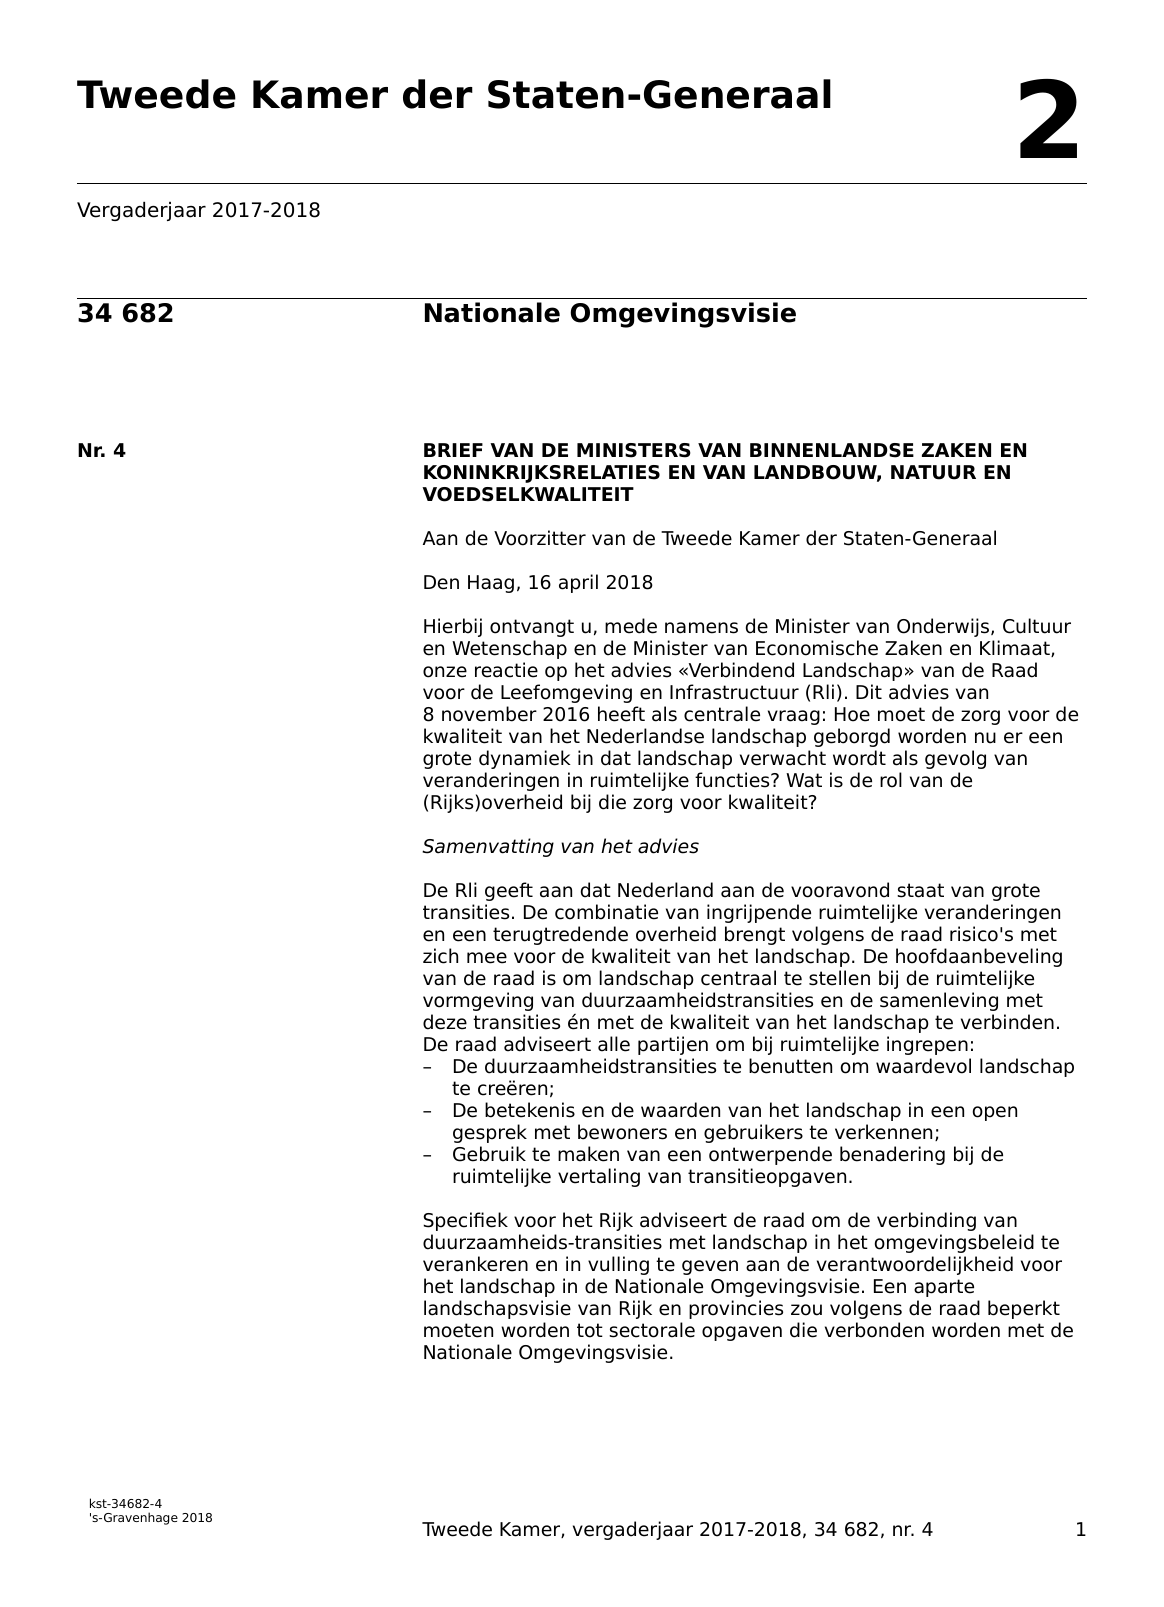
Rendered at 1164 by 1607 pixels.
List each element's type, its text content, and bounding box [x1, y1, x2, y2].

text De Rli geeft aan dat Nederland aan de vooravond staat van grote transities. De combinatie van ingrijpende ruimtelijke veranderingen en een terugtredende overheid brengt volgens de raad risico's met zich mee voor de kwaliteit van het landschap. De hoofdaanbeveling van de raad is om landschap centraal te stellen bij de ruimtelijke vormgeving van duurzaamheidstransities en de samenleving met deze transities én met de kwaliteit van het landschap te verbinden. De raad adviseert alle partijen om bij ruimtelijke ingrepen: [422, 880, 1087, 1056]
subtitle 34 682 Nationale Omgevingsvisie [77, 299, 1087, 329]
table_header 2 [886, 59, 1087, 183]
subtitle Samenvatting van het advies [422, 836, 1087, 858]
table_cell Vergaderjaar 2017-2018 [77, 184, 1087, 298]
subtitle Nr. 4 BRIEF VAN DE MINISTERS VAN BINNENLANDSE ZAKEN EN KONINKRIJKSRELATIES EN VAN LANDBOUW, NATUUR EN VOEDSELKWALITEIT [77, 440, 1087, 506]
text – De duurzaamheidstransities te benutten om waardevol landschap te creëren; [422, 1056, 1087, 1100]
text kst-34682-4 [88, 1497, 323, 1511]
text Hierbij ontvangt u, mede namens de Minister van Onderwijs, Cultuur en Wetenschap en de Minister van Economische Zaken en Klimaat, onze reactie op het advies «Verbindend Landschap» van de Raad voor de Leefomgeving en Infrastructuur (Rli). Dit advies van 8 november 2016 heeft als centrale vraag: Hoe moet de zorg voor de kwaliteit van het Nederlandse landschap geborgd worden nu er een grote dynamiek in dat landschap verwacht wordt als gevolg van veranderingen in ruimtelijke functies? Wat is de rol van de (Rijks)overheid bij die zorg voor kwaliteit? [422, 616, 1087, 814]
text Specifiek voor het Rijk adviseert de raad om de verbinding van duurzaamheids-transities met landschap in het omgevingsbeleid te verankeren en in vulling te geven aan de verantwoordelijkheid voor het landschap in de Nationale Omgevingsvisie. Een aparte landschapsvisie van Rijk en provincies zou volgens de raad beperkt moeten worden tot sectorale opgaven die verbonden worden met de Nationale Omgevingsvisie. [422, 1210, 1087, 1364]
text – De betekenis en de waarden van het landschap in een open gesprek met bewoners en gebruikers te verkennen; [422, 1100, 1087, 1144]
text 's-Gravenhage 2018 [88, 1511, 323, 1525]
text – Gebruik te maken van een ontwerpende benadering bij de ruimtelijke vertaling van transitieopgaven. [422, 1144, 1087, 1188]
text Aan de Voorzitter van de Tweede Kamer der Staten-Generaal [422, 528, 1087, 550]
text Den Haag, 16 april 2018 [422, 572, 1087, 594]
table_header Tweede Kamer der Staten-Generaal [77, 59, 886, 183]
